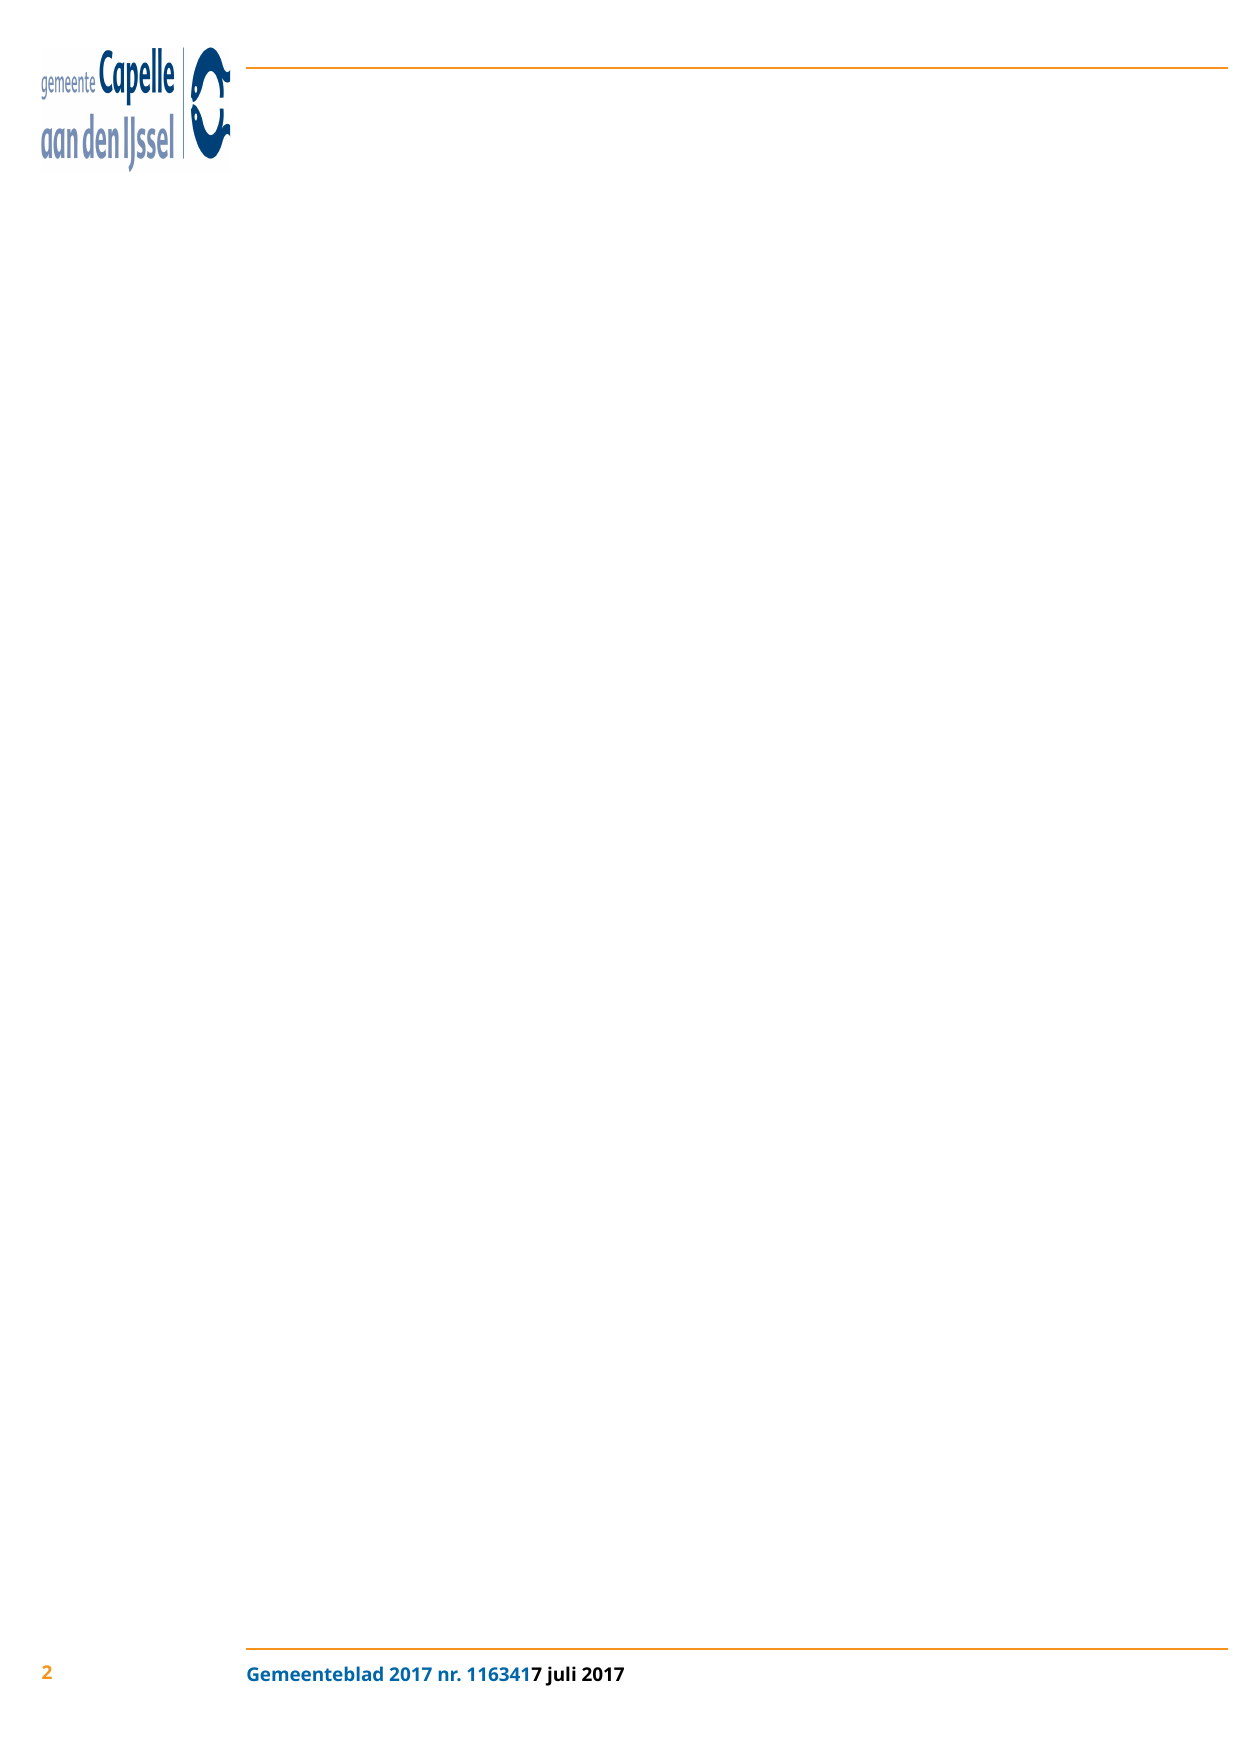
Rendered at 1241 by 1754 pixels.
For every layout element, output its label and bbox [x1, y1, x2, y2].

picture [41, 47, 231, 172]
